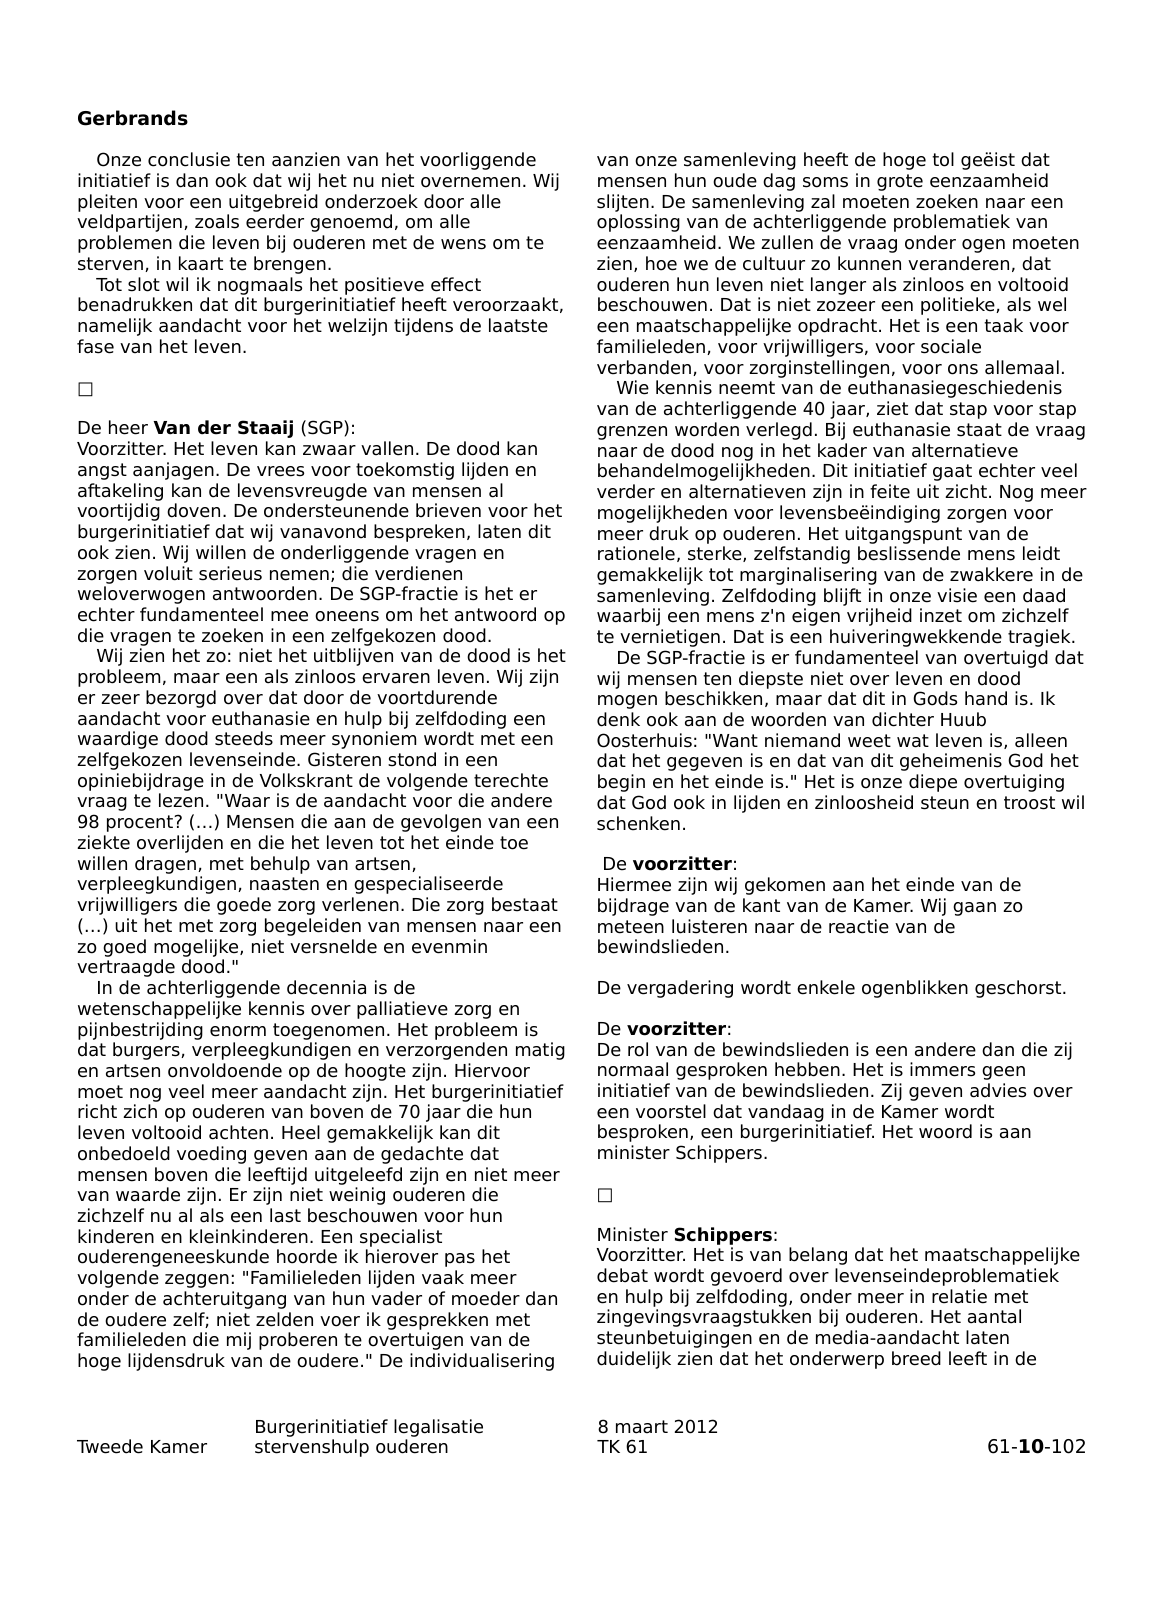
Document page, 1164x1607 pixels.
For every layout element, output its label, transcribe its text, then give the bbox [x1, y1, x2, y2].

text Wij zien het zo: niet het uitblijven van de dood is het probleem, maar een als zinloos ervaren leven. Wij zijn er zeer bezorgd over dat door de voortdurende aandacht voor euthanasie en hulp bij zelfdoding een waardige dood steeds meer synoniem wordt met een zelfgekozen levenseinde. Gisteren stond in een opiniebijdrage in de Volkskrant de volgende terechte vraag te lezen. "Waar is de aandacht voor die andere 98 procent? (…) Mensen die aan de gevolgen van een ziekte overlijden en die het leven tot het einde toe willen dragen, met behulp van artsen, verpleegkundigen, naasten en gespecialiseerde vrijwilligers die goede zorg verlenen. Die zorg bestaat (…) uit het met zorg begeleiden van mensen naar een zo goed mogelijke, niet versnelde en evenmin vertraagde dood." [77, 646, 567, 978]
text Wie kennis neemt van de euthanasiegeschiedenis van de achterliggende 40 jaar, ziet dat stap voor stap grenzen worden verlegd. Bij euthanasie staat de vraag naar de dood nog in het kader van alternatieve behandelmogelijkheden. Dit initiatief gaat echter veel verder en alternatieven zijn in feite uit zicht. Nog meer mogelijkheden voor levensbeëindiging zorgen voor meer druk op ouderen. Het uitgangspunt van de rationele, sterke, zelfstandig beslissende mens leidt gemakkelijk tot marginalisering van de zwakkere in de samenleving. Zelfdoding blijft in onze visie een daad waarbij een mens z'n eigen vrijheid inzet om zichzelf te vernietigen. Dat is een huiveringwekkende tragiek. [596, 378, 1087, 648]
text Voorzitter. Het leven kan zwaar vallen. De dood kan angst aanjagen. De vrees voor toekomstig lijden en aftakeling kan de levensvreugde van mensen al voortijdig doven. De ondersteunende brieven voor het burgerinitiatief dat wij vanavond bespreken, laten dit ook zien. Wij willen de onderliggende vragen en zorgen voluit serieus nemen; die verdienen weloverwogen antwoorden. De SGP-fractie is het er echter fundamenteel mee oneens om het antwoord op die vragen te zoeken in een zelfgekozen dood. [77, 439, 567, 646]
text □ [77, 377, 567, 398]
text De SGP-fractie is er fundamenteel van overtuigd dat wij mensen ten diepste niet over leven en dood mogen beschikken, maar dat dit in Gods hand is. Ik denk ook aan de woorden van dichter Huub Oosterhuis: "Want niemand weet wat leven is, alleen dat het gegeven is en dat van dit geheimenis God het begin en het einde is." Het is onze diepe overtuiging dat God ook in lijden en zinloosheid steun en troost wil schenken. [596, 648, 1087, 834]
text De heer Van der Staaij (SGP): [77, 418, 567, 439]
text Voorzitter. Het is van belang dat het maatschappelijke debat wordt gevoerd over levenseindeproblematiek en hulp bij zelfdoding, onder meer in relatie met zingevingsvraagstukken bij ouderen. Het aantal steunbetuigingen en de media-aandacht laten duidelijk zien dat het onderwerp breed leeft in de [596, 1245, 1087, 1369]
text Minister Schippers: [596, 1224, 1087, 1245]
text De voorzitter: [596, 854, 1087, 875]
text Onze conclusie ten aanzien van het voorliggende initiatief is dan ook dat wij het nu niet overnemen. Wij pleiten voor een uitgebreid onderzoek door alle veldpartijen, zoals eerder genoemd, om alle problemen die leven bij ouderen met de wens om te sterven, in kaart te brengen. [77, 150, 567, 274]
text De vergadering wordt enkele ogenblikken geschorst. [596, 978, 1087, 999]
text □ [596, 1184, 1087, 1204]
text De rol van de bewindslieden is een andere dan die zij normaal gesproken hebben. Het is immers geen initiatief van de bewindslieden. Zij geven advies over een voorstel dat vandaag in de Kamer wordt besproken, een burgerinitiatief. Het woord is aan minister Schippers. [596, 1039, 1087, 1164]
text Tot slot wil ik nogmaals het positieve effect benadrukken dat dit burgerinitiatief heeft veroorzaakt, namelijk aandacht voor het welzijn tijdens de laatste fase van het leven. [77, 274, 567, 357]
text In de achterliggende decennia is de wetenschappelijke kennis over palliatieve zorg en pijnbestrijding enorm toegenomen. Het probleem is dat burgers, verpleegkundigen en verzorgenden matig en artsen onvoldoende op de hoogte zijn. Hiervoor moet nog veel meer aandacht zijn. Het burgerinitiatief richt zich op ouderen van boven de 70 jaar die hun leven voltooid achten. Heel gemakkelijk kan dit onbedoeld voeding geven aan de gedachte dat mensen boven die leeftijd uitgeleefd zijn en niet meer van waarde zijn. Er zijn niet weinig ouderen die zichzelf nu al als een last beschouwen voor hun kinderen en kleinkinderen. Een specialist ouderengeneeskunde hoorde ik hierover pas het volgende zeggen: "Familieleden lijden vaak meer onder de achteruitgang van hun vader of moeder dan de oudere zelf; niet zelden voer ik gesprekken met familieleden die mij proberen te overtuigen van de hoge lijdensdruk van de oudere." De individualisering [77, 978, 567, 1372]
text De voorzitter: [596, 1019, 1087, 1039]
text Hiermee zijn wij gekomen aan het einde van de bijdrage van de kant van de Kamer. Wij gaan zo meteen luisteren naar de reactie van de bewindslieden. [596, 875, 1087, 958]
text van onze samenleving heeft de hoge tol geëist dat mensen hun oude dag soms in grote eenzaamheid slijten. De samenleving zal moeten zoeken naar een oplossing van de achterliggende problematiek van eenzaamheid. We zullen de vraag onder ogen moeten zien, hoe we de cultuur zo kunnen veranderen, dat ouderen hun leven niet langer als zinloos en voltooid beschouwen. Dat is niet zozeer een politieke, als wel een maatschappelijke opdracht. Het is een taak voor familieleden, voor vrijwilligers, voor sociale verbanden, voor zorginstellingen, voor ons allemaal. [596, 150, 1087, 378]
